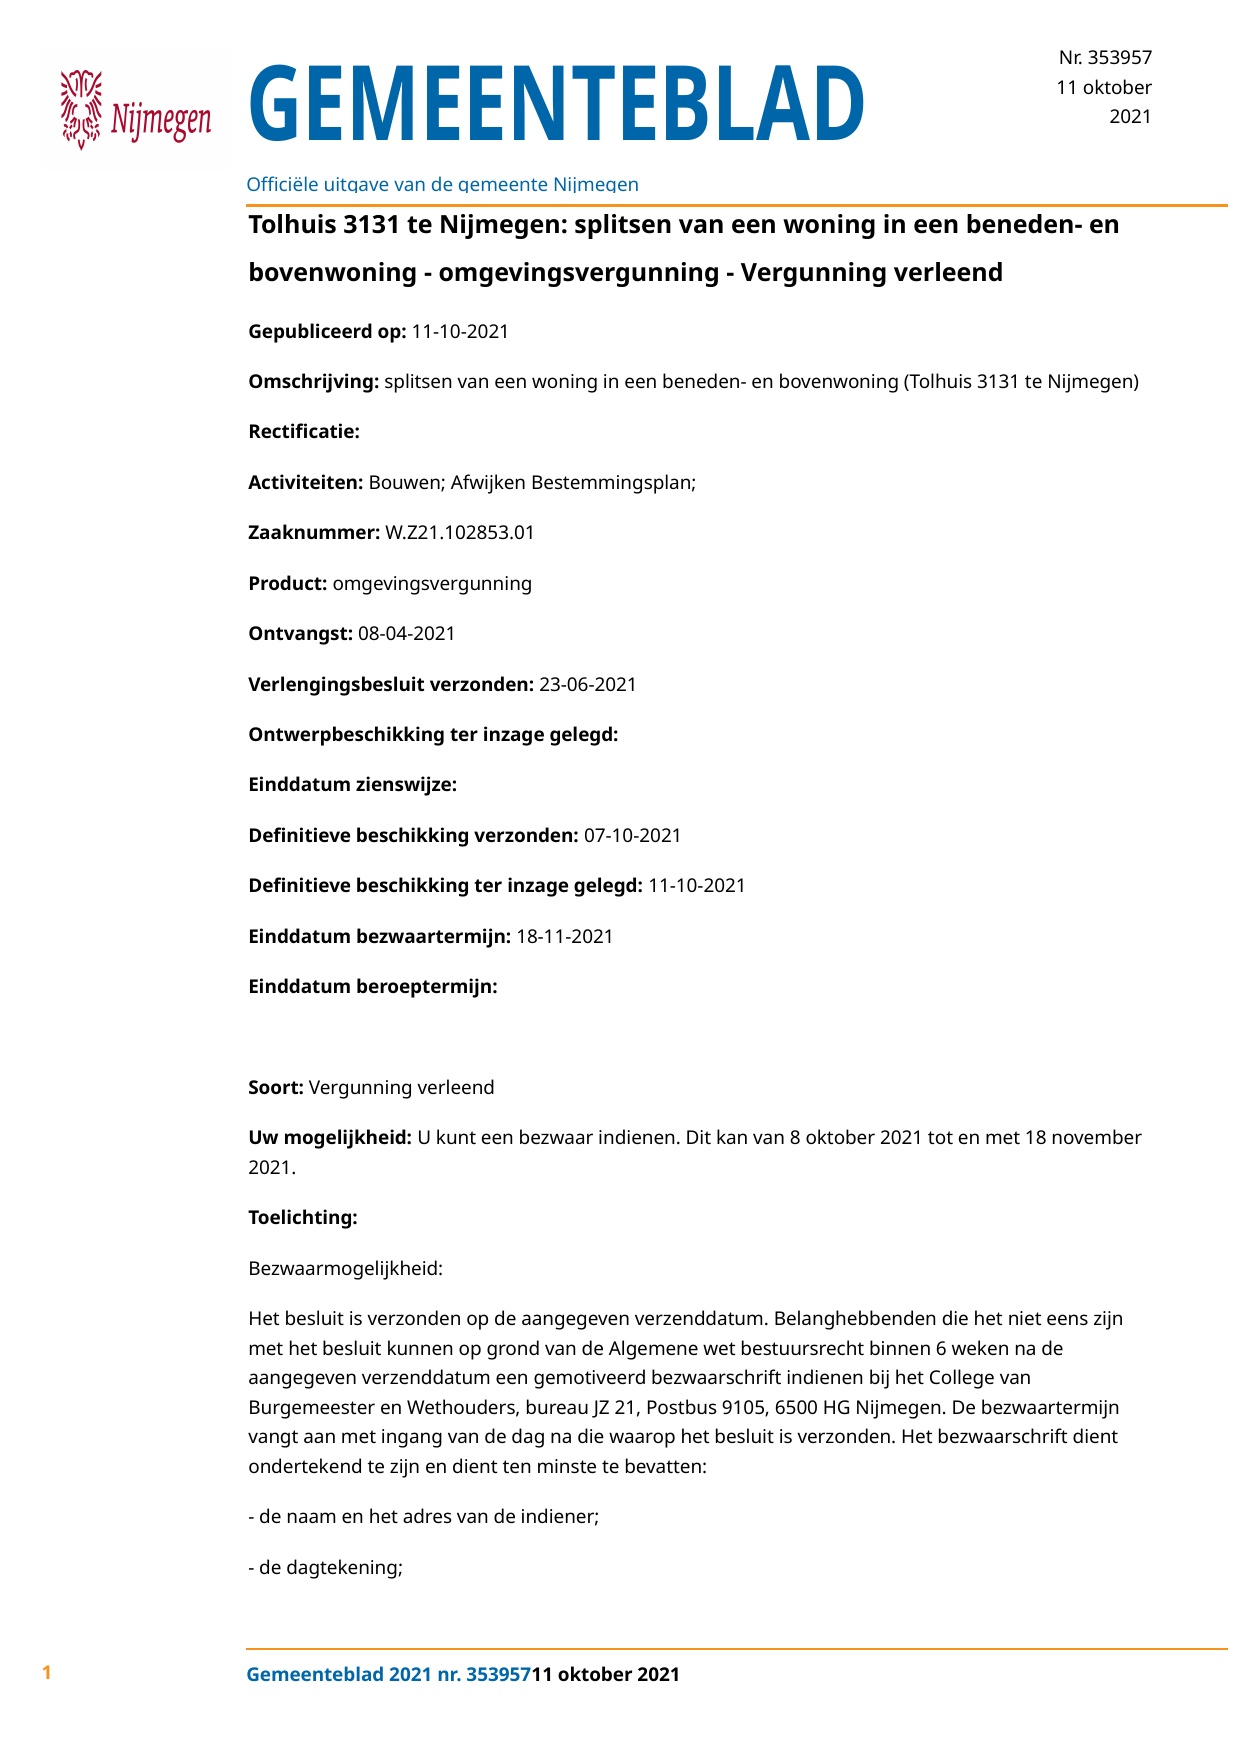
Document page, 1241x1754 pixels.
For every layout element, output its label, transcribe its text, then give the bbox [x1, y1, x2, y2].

text Het besluit is verzonden op de aangegeven verzenddatum. Belanghebbenden die het niet eens zijn met het besluit kunnen op grond van de Algemene wet bestuursrecht binnen 6 weken na de aangegeven verzenddatum een gemotiveerd bezwaarschrift indienen bij het College van Burgemeester en Wethouders, bureau JZ 21, Postbus 9105, 6500 HG Nijmegen. De bezwaartermijn vangt aan met ingang van de dag na die waarop het besluit is verzonden. Het bezwaarschrift dient ondertekend te zijn en dient ten minste te bevatten: [248, 1305, 1152, 1479]
text Soort: Vergunning verleend [248, 1074, 1152, 1100]
text Verlengingsbesluit verzonden: 23-06-2021 [248, 671, 1152, 697]
text Zaaknummer: W.Z21.102853.01 [248, 519, 1152, 545]
text - de dagtekening; [248, 1554, 1152, 1580]
text Bezwaarmogelijkheid: [248, 1255, 1152, 1281]
text Einddatum zienswijze: [248, 772, 1152, 797]
text Einddatum beroeptermijn: [248, 973, 1152, 999]
text Omschrijving: splitsen van een woning in een beneden- en bovenwoning (Tolhuis 3131 te Nijmegen) [248, 368, 1152, 394]
text Ontvangst: 08-04-2021 [248, 620, 1152, 646]
text Definitieve beschikking verzonden: 07-10-2021 [248, 822, 1152, 848]
text Toelichting: [248, 1204, 1152, 1230]
text Einddatum bezwaartermijn: 18-11-2021 [248, 923, 1152, 949]
text Product: omgevingsvergunning [248, 570, 1152, 596]
picture [41, 47, 231, 172]
text Ontwerpbeschikking ter inzage gelegd: [248, 721, 1152, 747]
text Gepubliceerd op: 11-10-2021 [248, 318, 1152, 344]
text Tolhuis 3131 te Nijmegen: splitsen van een woning in een beneden- en bovenwoning - omgevingsvergunning - Vergunning verleend [248, 207, 1152, 288]
text Activiteiten: Bouwen; Afwijken Bestemmingsplan; [248, 469, 1152, 495]
text - de naam en het adres van de indiener; [248, 1504, 1152, 1529]
text Rectificatie: [248, 419, 1152, 444]
text Uw mogelijkheid: U kunt een bezwaar indienen. Dit kan van 8 oktober 2021 tot en met 18 november 2021. [248, 1124, 1152, 1180]
text Definitieve beschikking ter inzage gelegd: 11-10-2021 [248, 872, 1152, 898]
